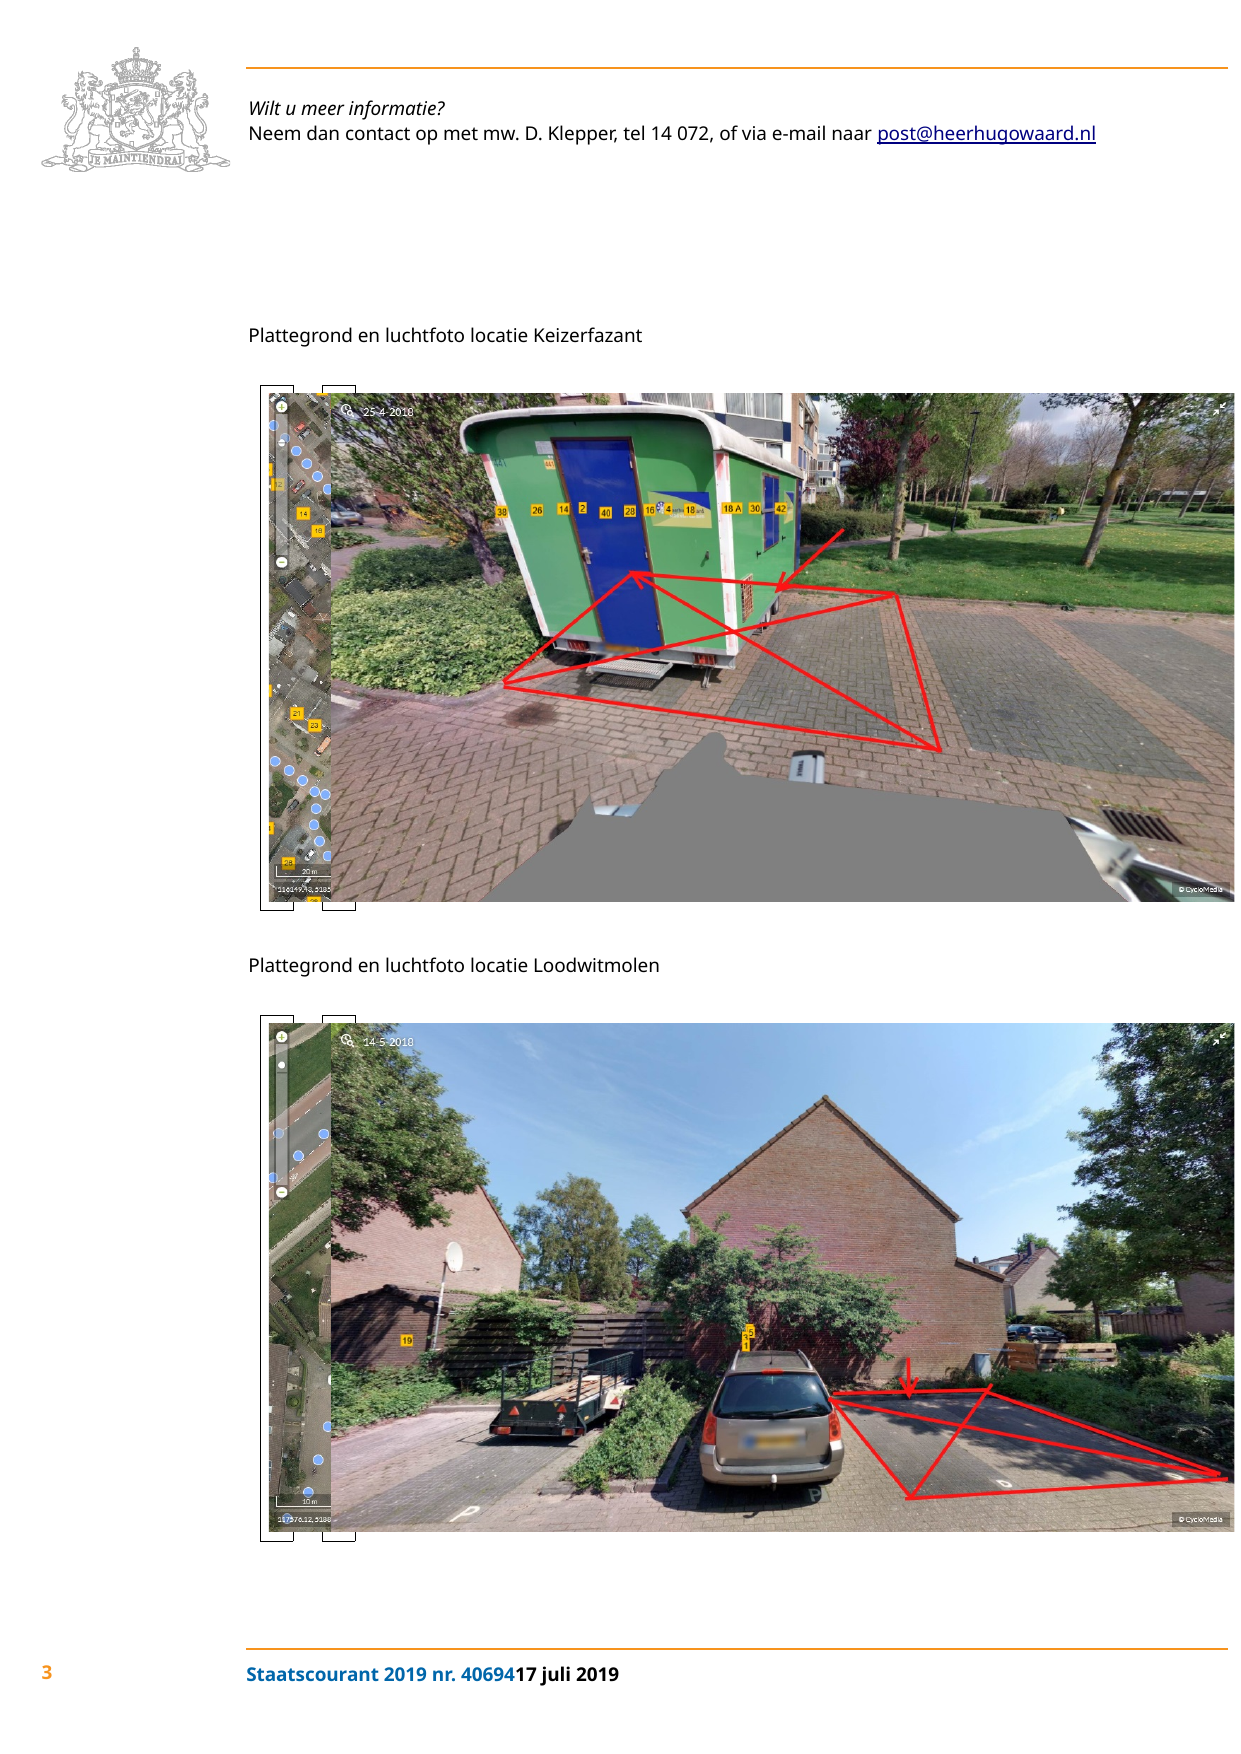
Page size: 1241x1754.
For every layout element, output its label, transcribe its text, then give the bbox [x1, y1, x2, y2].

text Neem dan contact op met mw. D. Klepper, tel 14 072, of via e-mail naar post@heerhugowaard.nl [248, 121, 1152, 146]
text Plattegrond en luchtfoto locatie Loodwitmolen [248, 953, 1152, 978]
text Wilt u meer informatie? [248, 95, 1152, 121]
picture [41, 47, 231, 172]
text Plattegrond en luchtfoto locatie Keizerfazant [248, 322, 1152, 348]
picture [268, 393, 1235, 902]
picture [268, 1023, 1235, 1532]
